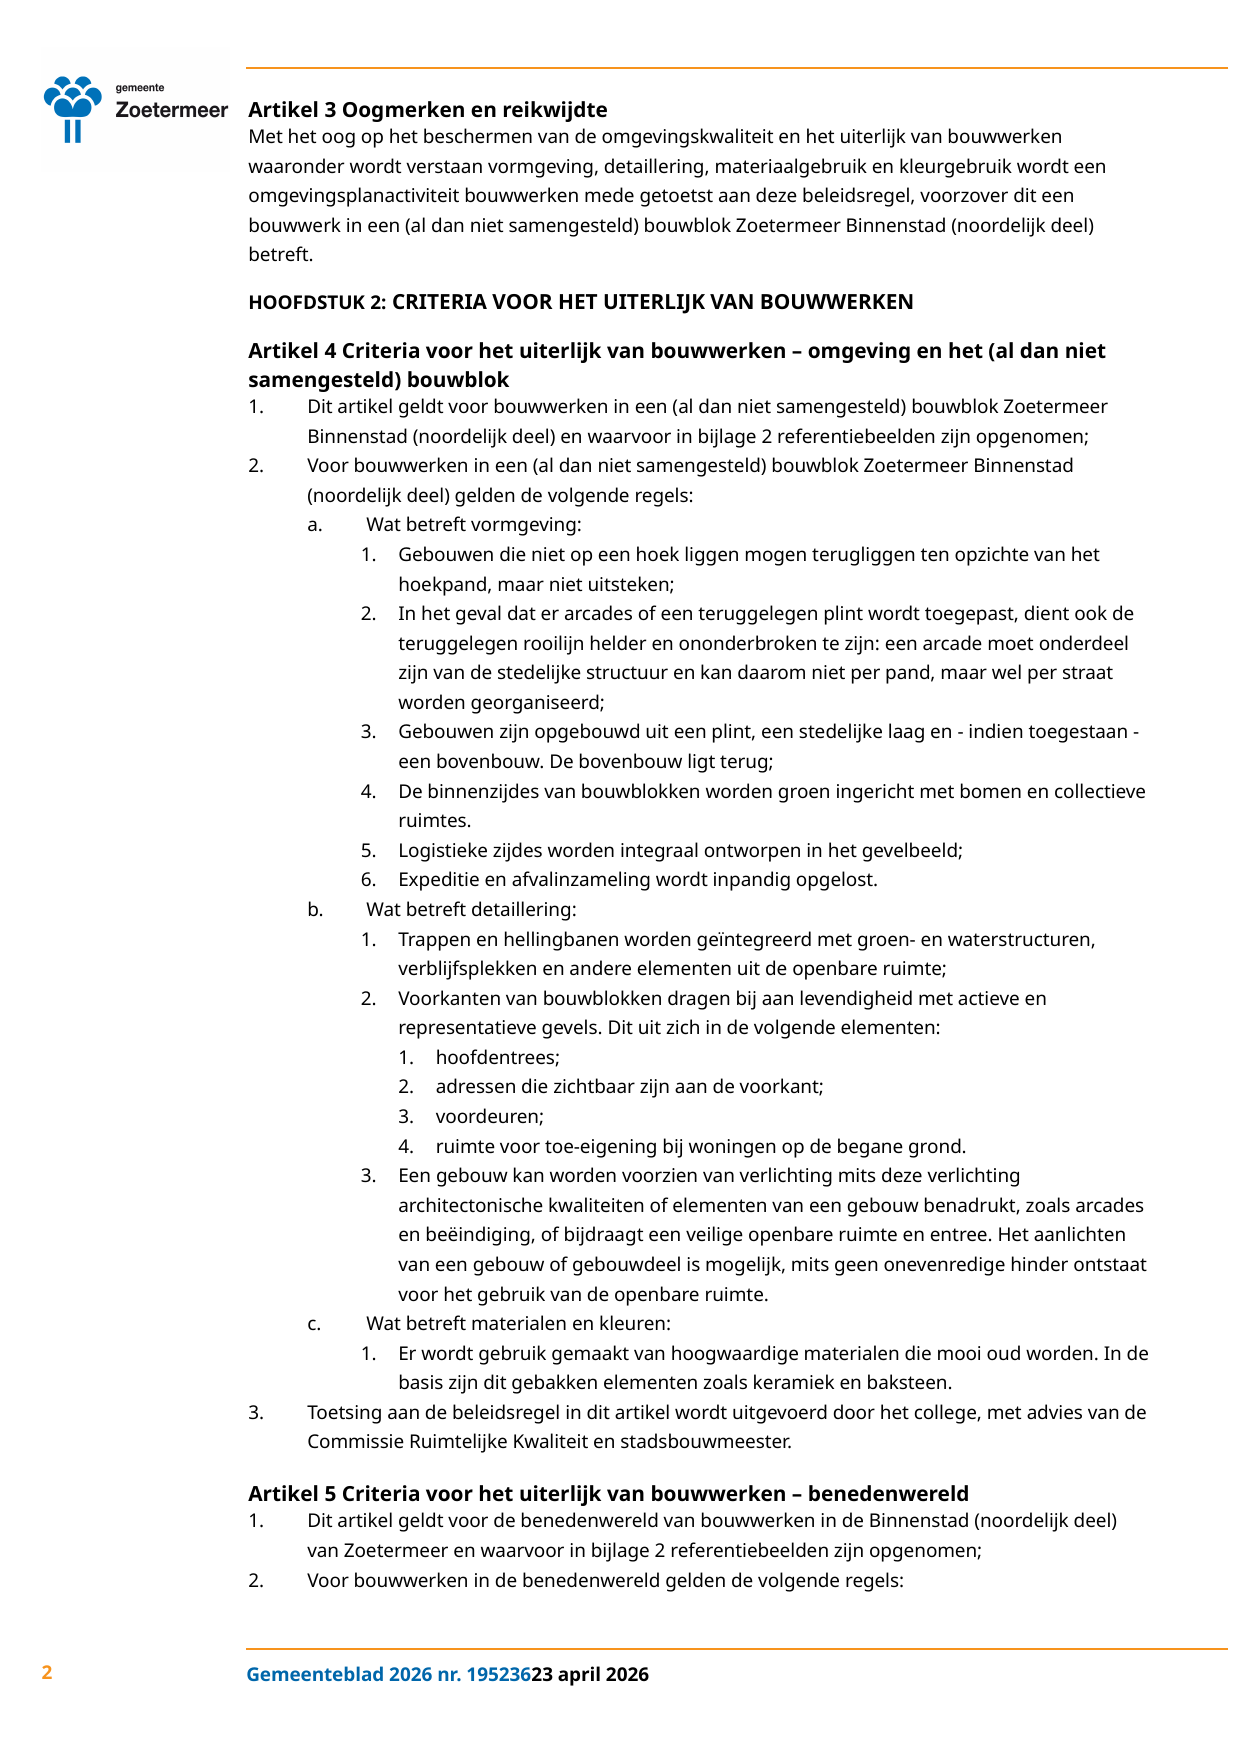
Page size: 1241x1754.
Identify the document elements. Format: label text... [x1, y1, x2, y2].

text Artikel 4 Criteria voor het uiterlijk van bouwwerken – omgeving en het (al dan niet samengesteld) bouwblok [248, 336, 1152, 393]
list Logistieke zijdes worden integraal ontworpen in het gevelbeeld; [361, 837, 1152, 863]
list In het geval dat er arcades of een teruggelegen plint wordt toegepast, dient ook de teruggelegen rooilijn helder en ononderbroken te zijn: een arcade moet onderdeel zijn van de stedelijke structuur en kan daarom niet per pand, maar wel per straat worden georganiseerd; [361, 600, 1152, 715]
list Expeditie en afvalinzameling wordt inpandig opgelost. [361, 867, 1152, 892]
list Voorkanten van bouwblokken dragen bij aan levendigheid met actieve en representatieve gevels. Dit uit zich in de volgende elementen: [361, 985, 1152, 1040]
picture [41, 47, 231, 172]
list Gebouwen die niet op een hoek liggen mogen terugliggen ten opzichte van het hoekpand, maar niet uitsteken; [361, 541, 1152, 597]
list Wat betreft materialen en kleuren: [307, 1310, 1152, 1336]
text Artikel 3 Oogmerken en reikwijdte [248, 95, 1152, 123]
list Wat betreft vormgeving: [307, 512, 1152, 537]
text Met het oog op het beschermen van de omgevingskwaliteit en het uiterlijk van bouwwerken waaronder wordt verstaan vormgeving, detaillering, materiaalgebruik en kleurgebruik wordt een omgevingsplanactiviteit bouwwerken mede getoetst aan deze beleidsregel, voorzover dit een bouwwerk in een (al dan niet samengesteld) bouwblok Zoetermeer Binnenstad (noordelijk deel) betreft. [248, 123, 1152, 267]
list Er wordt gebruik gemaakt van hoogwaardige materialen die mooi oud worden. In de basis zijn dit gebakken elementen zoals keramiek en baksteen. [361, 1340, 1152, 1395]
text HOOFDSTUK 2: CRITERIA VOOR HET UITERLIJK VAN BOUWWERKEN [248, 287, 1152, 316]
list voordeuren; [398, 1103, 1152, 1129]
list hoofdentrees; [398, 1044, 1152, 1070]
list ruimte voor toe-eigening bij woningen op de begane grond. [398, 1133, 1152, 1159]
list De binnenzijdes van bouwblokken worden groen ingericht met bomen en collectieve ruimtes. [361, 778, 1152, 833]
list Toetsing aan de beleidsregel in dit artikel wordt uitgevoerd door het college, met advies van de Commissie Ruimtelijke Kwaliteit en stadsbouwmeester. [248, 1399, 1152, 1454]
list Voor bouwwerken in een (al dan niet samengesteld) bouwblok Zoetermeer Binnenstad (noordelijk deel) gelden de volgende regels: [248, 452, 1152, 508]
list Wat betreft detaillering: [307, 896, 1152, 922]
list Dit artikel geldt voor bouwwerken in een (al dan niet samengesteld) bouwblok Zoetermeer Binnenstad (noordelijk deel) en waarvoor in bijlage 2 referentiebeelden zijn opgenomen; [248, 393, 1152, 449]
text Artikel 5 Criteria voor het uiterlijk van bouwwerken – benedenwereld [248, 1479, 1152, 1508]
list Dit artikel geldt voor de benedenwereld van bouwwerken in de Binnenstad (noordelijk deel) van Zoetermeer en waarvoor in bijlage 2 referentiebeelden zijn opgenomen; [248, 1508, 1152, 1563]
list Trappen en hellingbanen worden geïntegreerd met groen- en waterstructuren, verblijfsplekken en andere elementen uit de openbare ruimte; [361, 926, 1152, 981]
list adressen die zichtbaar zijn aan de voorkant; [398, 1074, 1152, 1099]
list Een gebouw kan worden voorzien van verlichting mits deze verlichting architectonische kwaliteiten of elementen van een gebouw benadrukt, zoals arcades en beëindiging, of bijdraagt een veilige openbare ruimte en entree. Het aanlichten van een gebouw of gebouwdeel is mogelijk, mits geen onevenredige hinder ontstaat voor het gebruik van de openbare ruimte. [361, 1162, 1152, 1307]
list Gebouwen zijn opgebouwd uit een plint, een stedelijke laag en - indien toegestaan - een bovenbouw. De bovenbouw ligt terug; [361, 719, 1152, 774]
list Voor bouwwerken in de benedenwereld gelden de volgende regels: [248, 1567, 1152, 1592]
